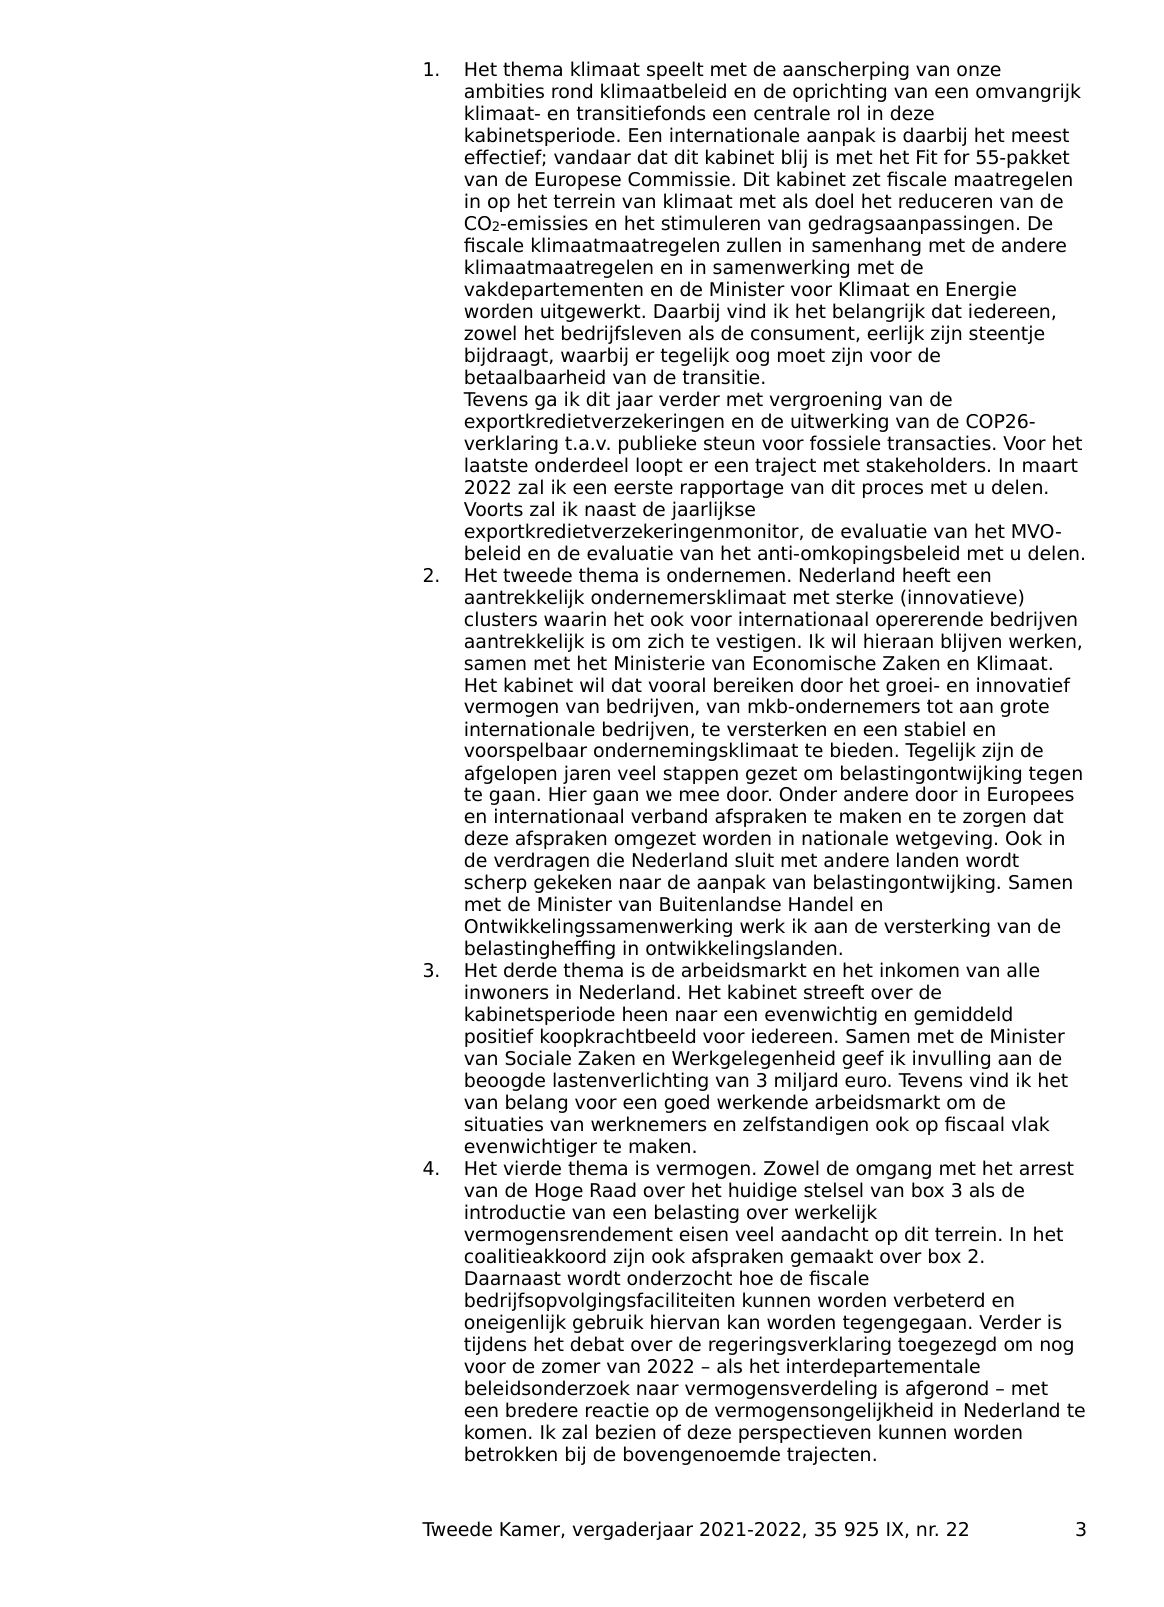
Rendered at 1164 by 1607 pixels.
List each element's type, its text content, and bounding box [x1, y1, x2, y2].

text 1. Het thema klimaat speelt met de aanscherping van onze ambities rond klimaatbeleid en de oprichting van een omvangrijk klimaat- en transitiefonds een centrale rol in deze kabinetsperiode. Een internationale aanpak is daarbij het meest effectief; vandaar dat dit kabinet blij is met het Fit for 55-pakket van de Europese Commissie. Dit kabinet zet fiscale maatregelen in op het terrein van klimaat met als doel het reduceren van de CO2-emissies en het stimuleren van gedragsaanpassingen. De fiscale klimaatmaatregelen zullen in samenhang met de andere klimaatmaatregelen en in samenwerking met de vakdepartementen en de Minister voor Klimaat en Energie worden uitgewerkt. Daarbij vind ik het belangrijk dat iedereen, zowel het bedrijfsleven als de consument, eerlijk zijn steentje bijdraagt, waarbij er tegelijk oog moet zijn voor de betaalbaarheid van de transitie. [422, 59, 1087, 389]
text 3. Het derde thema is de arbeidsmarkt en het inkomen van alle inwoners in Nederland. Het kabinet streeft over de kabinetsperiode heen naar een evenwichtig en gemiddeld positief koopkrachtbeeld voor iedereen. Samen met de Minister van Sociale Zaken en Werkgelegenheid geef ik invulling aan de beoogde lastenverlichting van 3 miljard euro. Tevens vind ik het van belang voor een goed werkende arbeidsmarkt om de situaties van werknemers en zelfstandigen ook op fiscaal vlak evenwichtiger te maken. [422, 960, 1087, 1158]
text Tevens ga ik dit jaar verder met vergroening van de exportkredietverzekeringen en de uitwerking van de COP26-verklaring t.a.v. publieke steun voor fossiele transacties. Voor het laatste onderdeel loopt er een traject met stakeholders. In maart 2022 zal ik een eerste rapportage van dit proces met u delen. Voorts zal ik naast de jaarlijkse exportkredietverzekeringenmonitor, de evaluatie van het MVO-beleid en de evaluatie van het anti-omkopingsbeleid met u delen. [464, 389, 1087, 564]
text 2. Het tweede thema is ondernemen. Nederland heeft een aantrekkelijk ondernemersklimaat met sterke (innovatieve) clusters waarin het ook voor internationaal opererende bedrijven aantrekkelijk is om zich te vestigen. Ik wil hieraan blijven werken, samen met het Ministerie van Economische Zaken en Klimaat. Het kabinet wil dat vooral bereiken door het groei- en innovatief vermogen van bedrijven, van mkb-ondernemers tot aan grote internationale bedrijven, te versterken en een stabiel en voorspelbaar ondernemingsklimaat te bieden. Tegelijk zijn de afgelopen jaren veel stappen gezet om belastingontwijking tegen te gaan. Hier gaan we mee door. Onder andere door in Europees en internationaal verband afspraken te maken en te zorgen dat deze afspraken omgezet worden in nationale wetgeving. Ook in de verdragen die Nederland sluit met andere landen wordt scherp gekeken naar de aanpak van belastingontwijking. Samen met de Minister van Buitenlandse Handel en Ontwikkelingssamenwerking werk ik aan de versterking van de belastingheffing in ontwikkelingslanden. [422, 564, 1087, 960]
text 4. Het vierde thema is vermogen. Zowel de omgang met het arrest van de Hoge Raad over het huidige stelsel van box 3 als de introductie van een belasting over werkelijk vermogensrendement eisen veel aandacht op dit terrein. In het coalitieakkoord zijn ook afspraken gemaakt over box 2. Daarnaast wordt onderzocht hoe de fiscale bedrijfsopvolgingsfaciliteiten kunnen worden verbeterd en oneigenlijk gebruik hiervan kan worden tegengegaan. Verder is tijdens het debat over de regeringsverklaring toegezegd om nog voor de zomer van 2022 – als het interdepartementale beleidsonderzoek naar vermogensverdeling is afgerond – met een bredere reactie op de vermogensongelijkheid in Nederland te komen. Ik zal bezien of deze perspectieven kunnen worden betrokken bij de bovengenoemde trajecten. [422, 1158, 1087, 1466]
